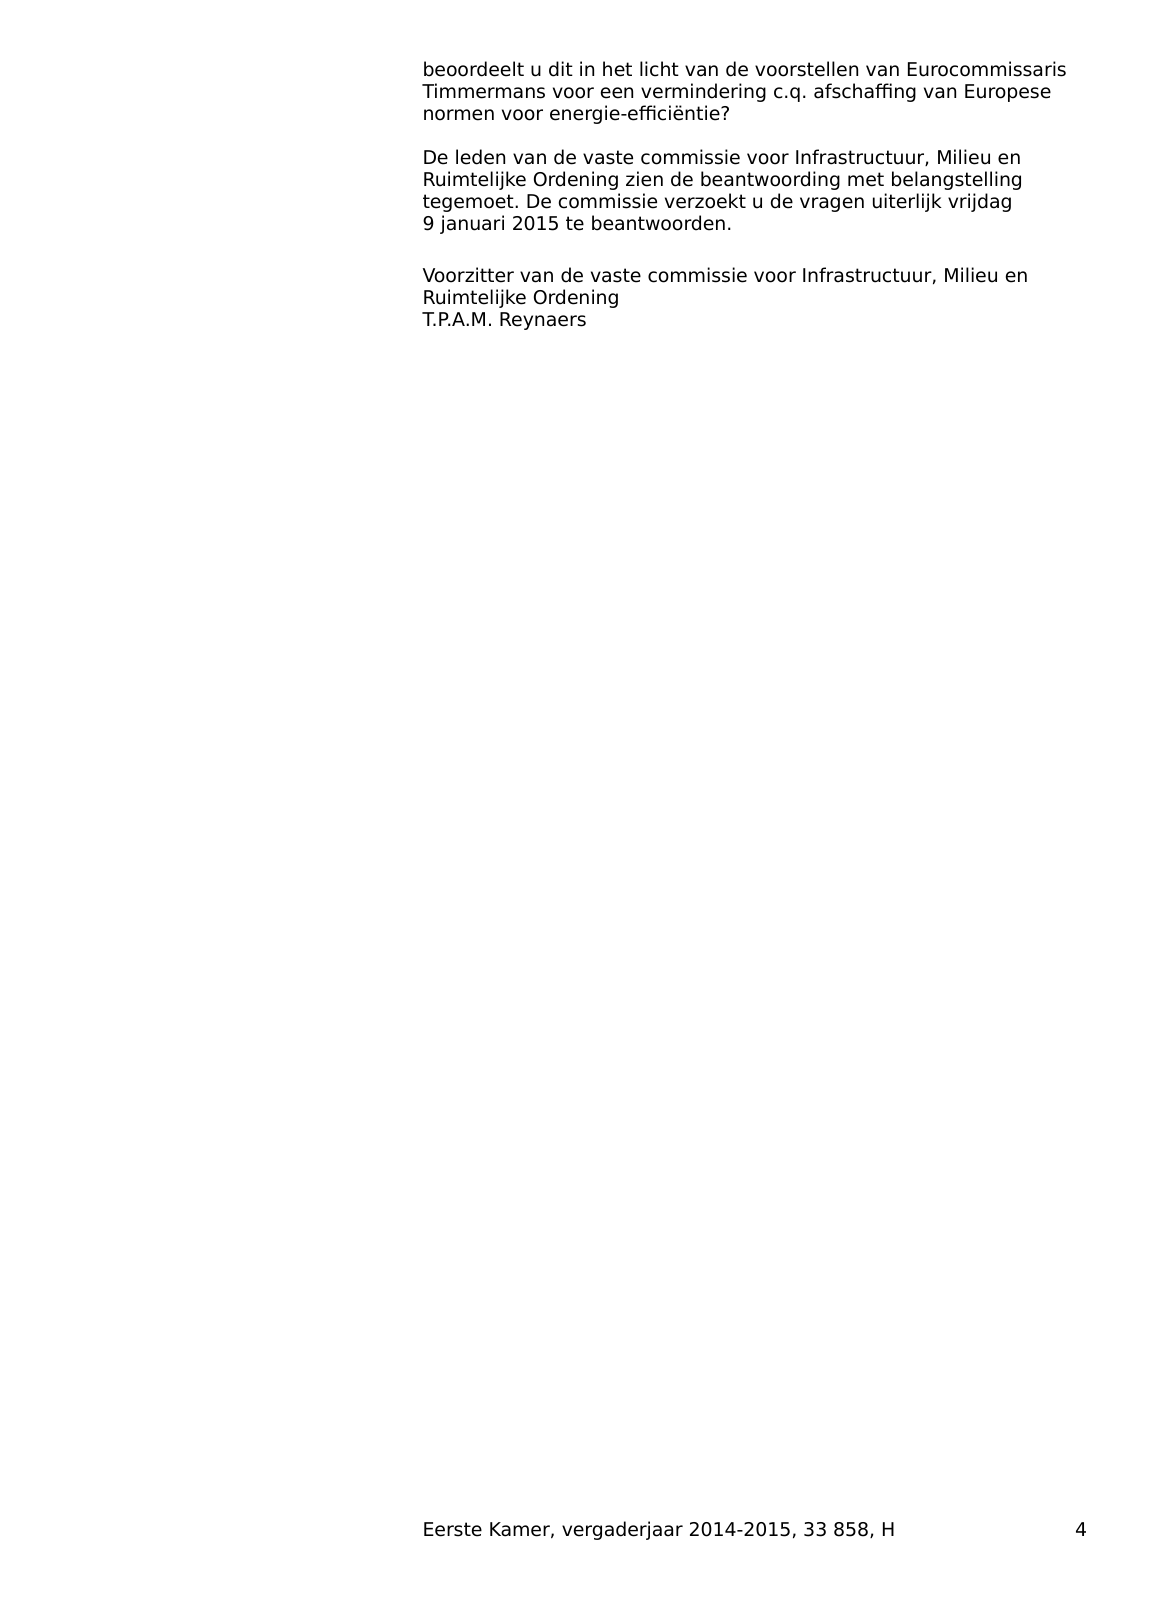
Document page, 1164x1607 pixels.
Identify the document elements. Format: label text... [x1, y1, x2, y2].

text beoordeelt u dit in het licht van de voorstellen van Eurocommissaris Timmermans voor een vermindering c.q. afschaffing van Europese normen voor energie-efficiëntie? [422, 59, 1087, 125]
text Voorzitter van de vaste commissie voor Infrastructuur, Milieu en Ruimtelijke Ordening T.P.A.M. Reynaers [422, 265, 1087, 331]
text De leden van de vaste commissie voor Infrastructuur, Milieu en Ruimtelijke Ordening zien de beantwoording met belangstelling tegemoet. De commissie verzoekt u de vragen uiterlijk vrijdag 9 januari 2015 te beantwoorden. [422, 147, 1087, 235]
